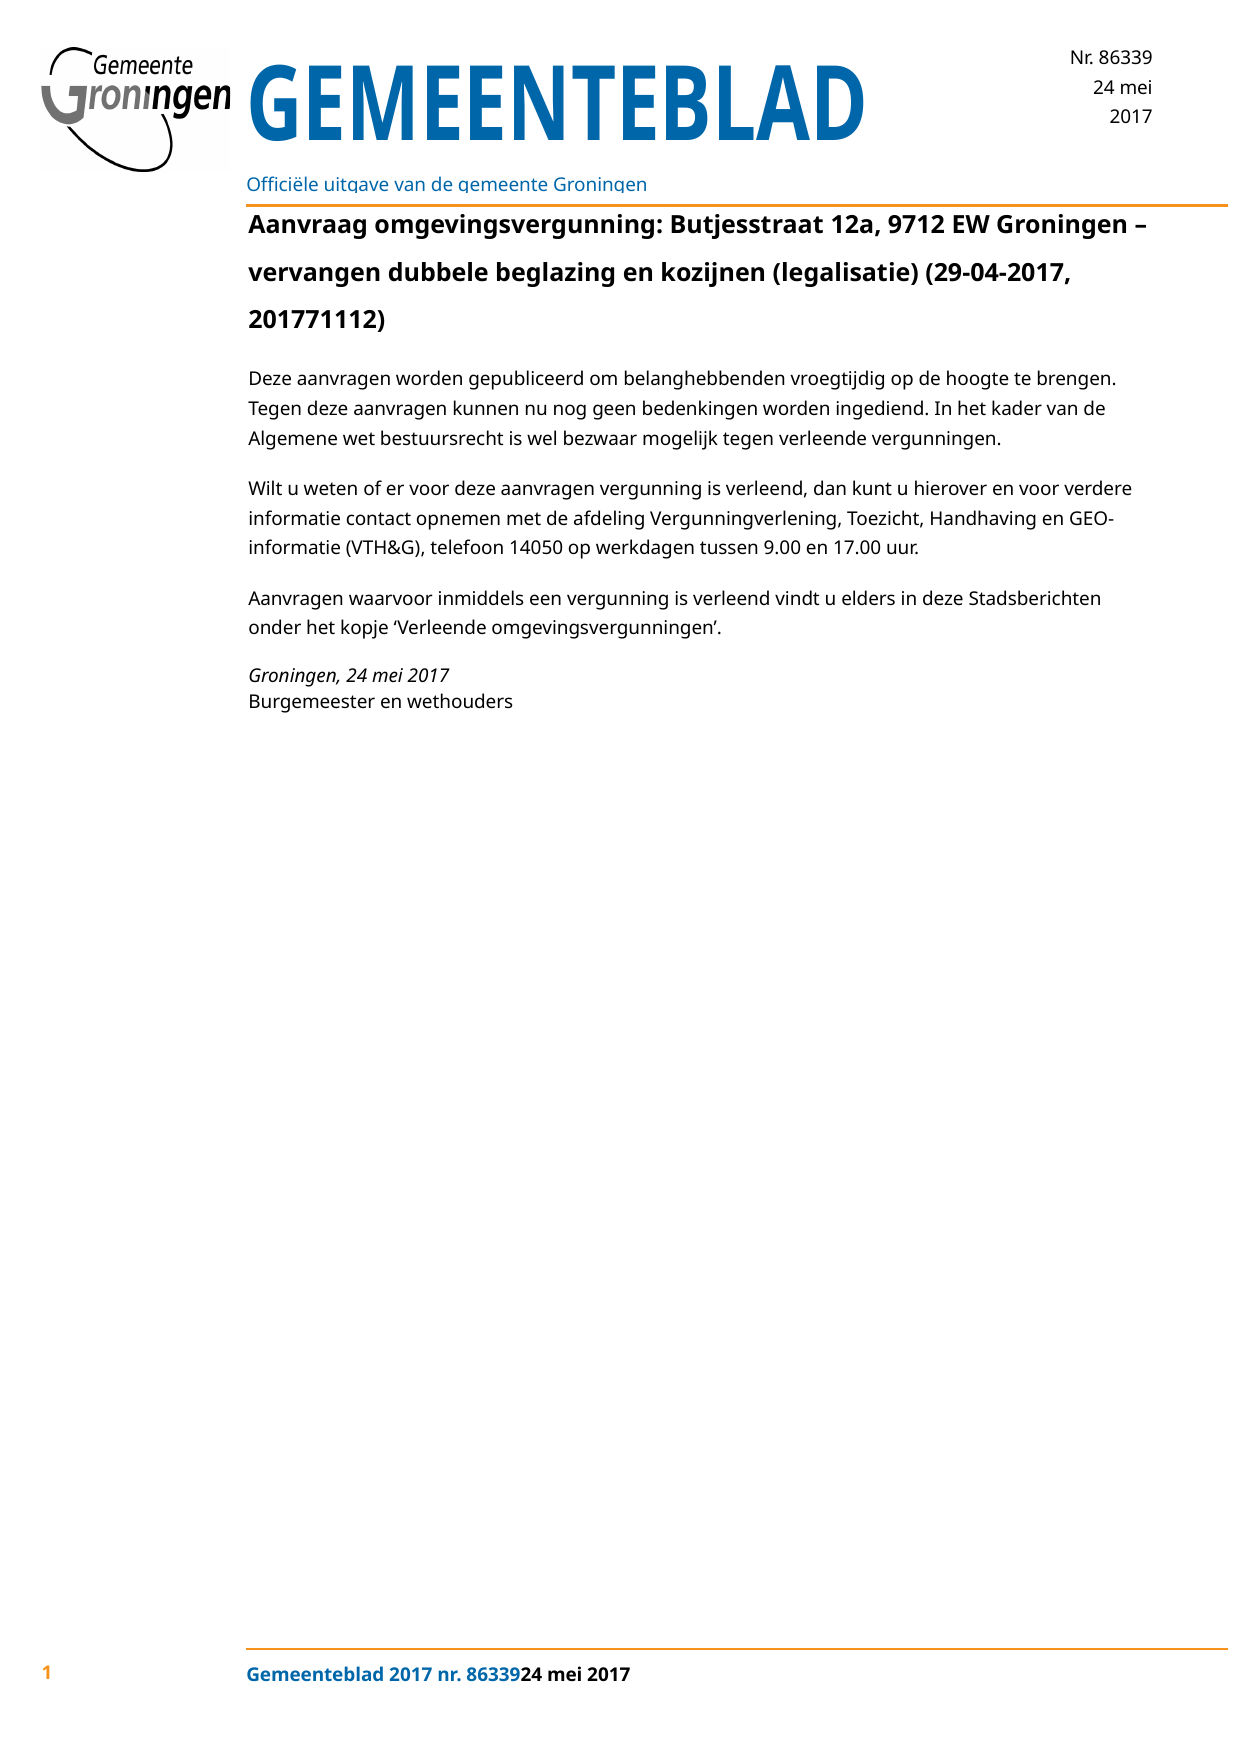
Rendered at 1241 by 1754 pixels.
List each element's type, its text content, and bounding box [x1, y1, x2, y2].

picture [41, 47, 231, 172]
text Groningen, 24 mei 2017 [248, 662, 1152, 688]
text Burgemeester en wethouders [248, 688, 1152, 713]
text Aanvraag omgevingsvergunning: Butjesstraat 12a, 9712 EW Groningen – vervangen dubbele beglazing en kozijnen (legalisatie) (29-04-2017, 201771112) [248, 207, 1152, 336]
text Aanvragen waarvoor inmiddels een vergunning is verleend vindt u elders in deze Stadsberichten onder het kopje ‘Verleende omgevingsvergunningen’. [248, 585, 1152, 640]
text Deze aanvragen worden gepubliceerd om belanghebbenden vroegtijdig op de hoogte te brengen. Tegen deze aanvragen kunnen nu nog geen bedenkingen worden ingediend. In het kader van de Algemene wet bestuursrecht is wel bezwaar mogelijk tegen verleende vergunningen. [248, 366, 1152, 450]
text Wilt u weten of er voor deze aanvragen vergunning is verleend, dan kunt u hierover en voor verdere informatie contact opnemen met de afdeling Vergunningverlening, Toezicht, Handhaving en GEO-informatie (VTH&G), telefoon 14050 op werkdagen tussen 9.00 en 17.00 uur. [248, 475, 1152, 560]
